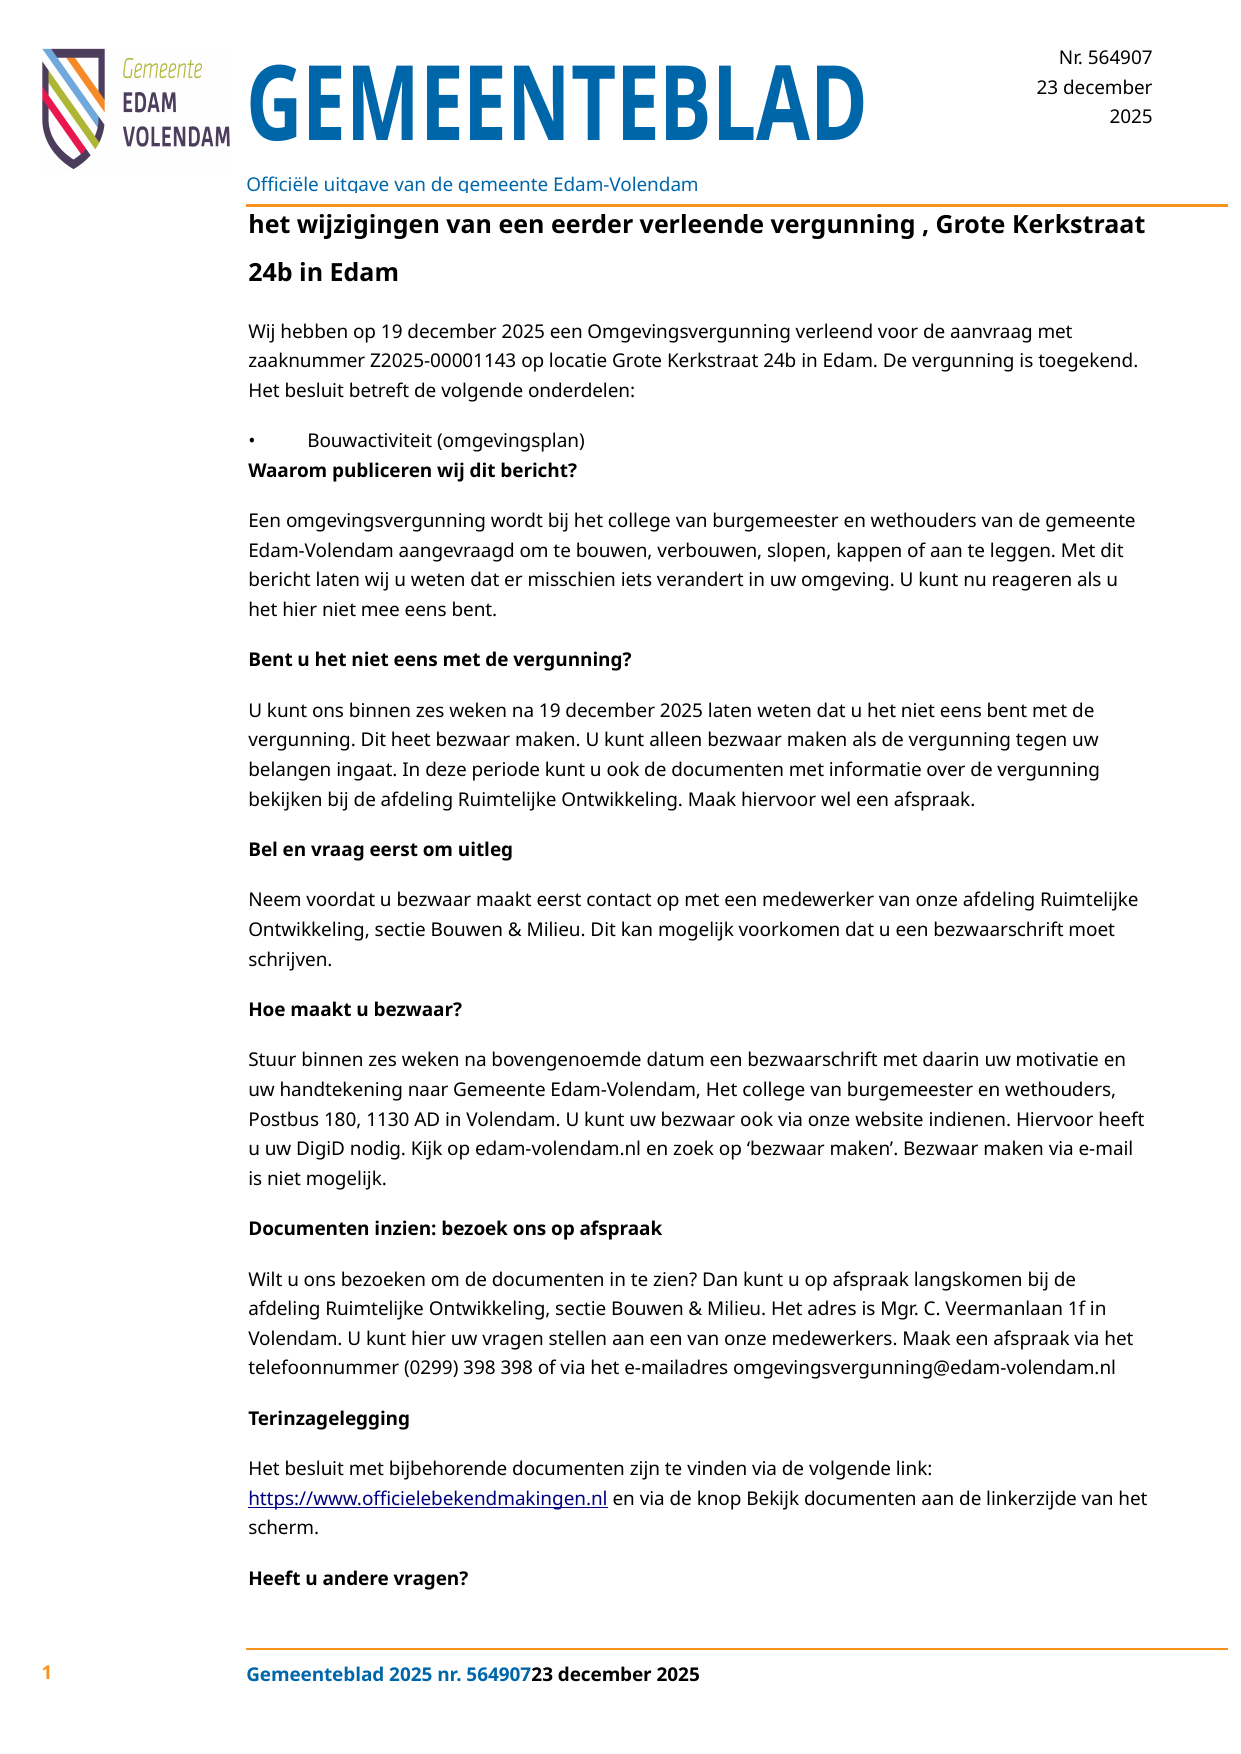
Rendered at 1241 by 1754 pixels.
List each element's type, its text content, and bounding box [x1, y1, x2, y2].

picture [41, 47, 231, 172]
text Bel en vraag eerst om uitleg [248, 836, 1152, 862]
text Neem voordat u bezwaar maakt eerst contact op met een medewerker van onze afdeling Ruimtelijke Ontwikkeling, sectie Bouwen & Milieu. Dit kan mogelijk voorkomen dat u een bezwaarschrift moet schrijven. [248, 887, 1152, 972]
text Documenten inzien: bezoek ons op afspraak [248, 1215, 1152, 1241]
text Terinzagelegging [248, 1405, 1152, 1431]
text Hoe maakt u bezwaar? [248, 996, 1152, 1022]
text het wijzigingen van een eerder verleende vergunning , Grote Kerkstraat 24b in Edam [248, 207, 1152, 288]
text Heeft u andere vragen? [248, 1565, 1152, 1591]
text Bent u het niet eens met de vergunning? [248, 647, 1152, 672]
text Waarom publiceren wij dit bericht? [248, 457, 1152, 483]
text Een omgevingsvergunning wordt bij het college van burgemeester en wethouders van de gemeente Edam-Volendam aangevraagd om te bouwen, verbouwen, slopen, kappen of aan te leggen. Met dit bericht laten wij u weten dat er misschien iets verandert in uw omgeving. U kunt nu reageren als u het hier niet mee eens bent. [248, 507, 1152, 622]
text Stuur binnen zes weken na bovengenoemde datum een bezwaarschrift met daarin uw motivatie en uw handtekening naar Gemeente Edam-Volendam, Het college van burgemeester en wethouders, Postbus 180, 1130 AD in Volendam. U kunt uw bezwaar ook via onze website indienen. Hiervoor heeft u uw DigiD nodig. Kijk op edam-volendam.nl en zoek op ‘bezwaar maken’. Bezwaar maken via e-mail is niet mogelijk. [248, 1047, 1152, 1191]
text U kunt ons binnen zes weken na 19 december 2025 laten weten dat u het niet eens bent met de vergunning. Dit heet bezwaar maken. U kunt alleen bezwaar maken als de vergunning tegen uw belangen ingaat. In deze periode kunt u ook de documenten met informatie over de vergunning bekijken bij de afdeling Ruimtelijke Ontwikkeling. Maak hiervoor wel een afspraak. [248, 697, 1152, 812]
text Wij hebben op 19 december 2025 een Omgevingsvergunning verleend voor de aanvraag met zaaknummer Z2025-00001143 op locatie Grote Kerkstraat 24b in Edam. De vergunning is toegekend. Het besluit betreft de volgende onderdelen: [248, 318, 1152, 403]
text Wilt u ons bezoeken om de documenten in te zien? Dan kunt u op afspraak langskomen bij de afdeling Ruimtelijke Ontwikkeling, sectie Bouwen & Milieu. Het adres is Mgr. C. Veermanlaan 1f in Volendam. U kunt hier uw vragen stellen aan een van onze medewerkers. Maak een afspraak via het telefoonnummer (0299) 398 398 of via het e-mailadres omgevingsvergunning@edam-volendam.nl [248, 1266, 1152, 1380]
text Het besluit met bijbehorende documenten zijn te vinden via de volgende link: https://www.officielebekendmakingen.nl en via de knop Bekijk documenten aan de linkerzijde van het scherm. [248, 1455, 1152, 1540]
list Bouwactiviteit (omgevingsplan) [248, 427, 1152, 453]
